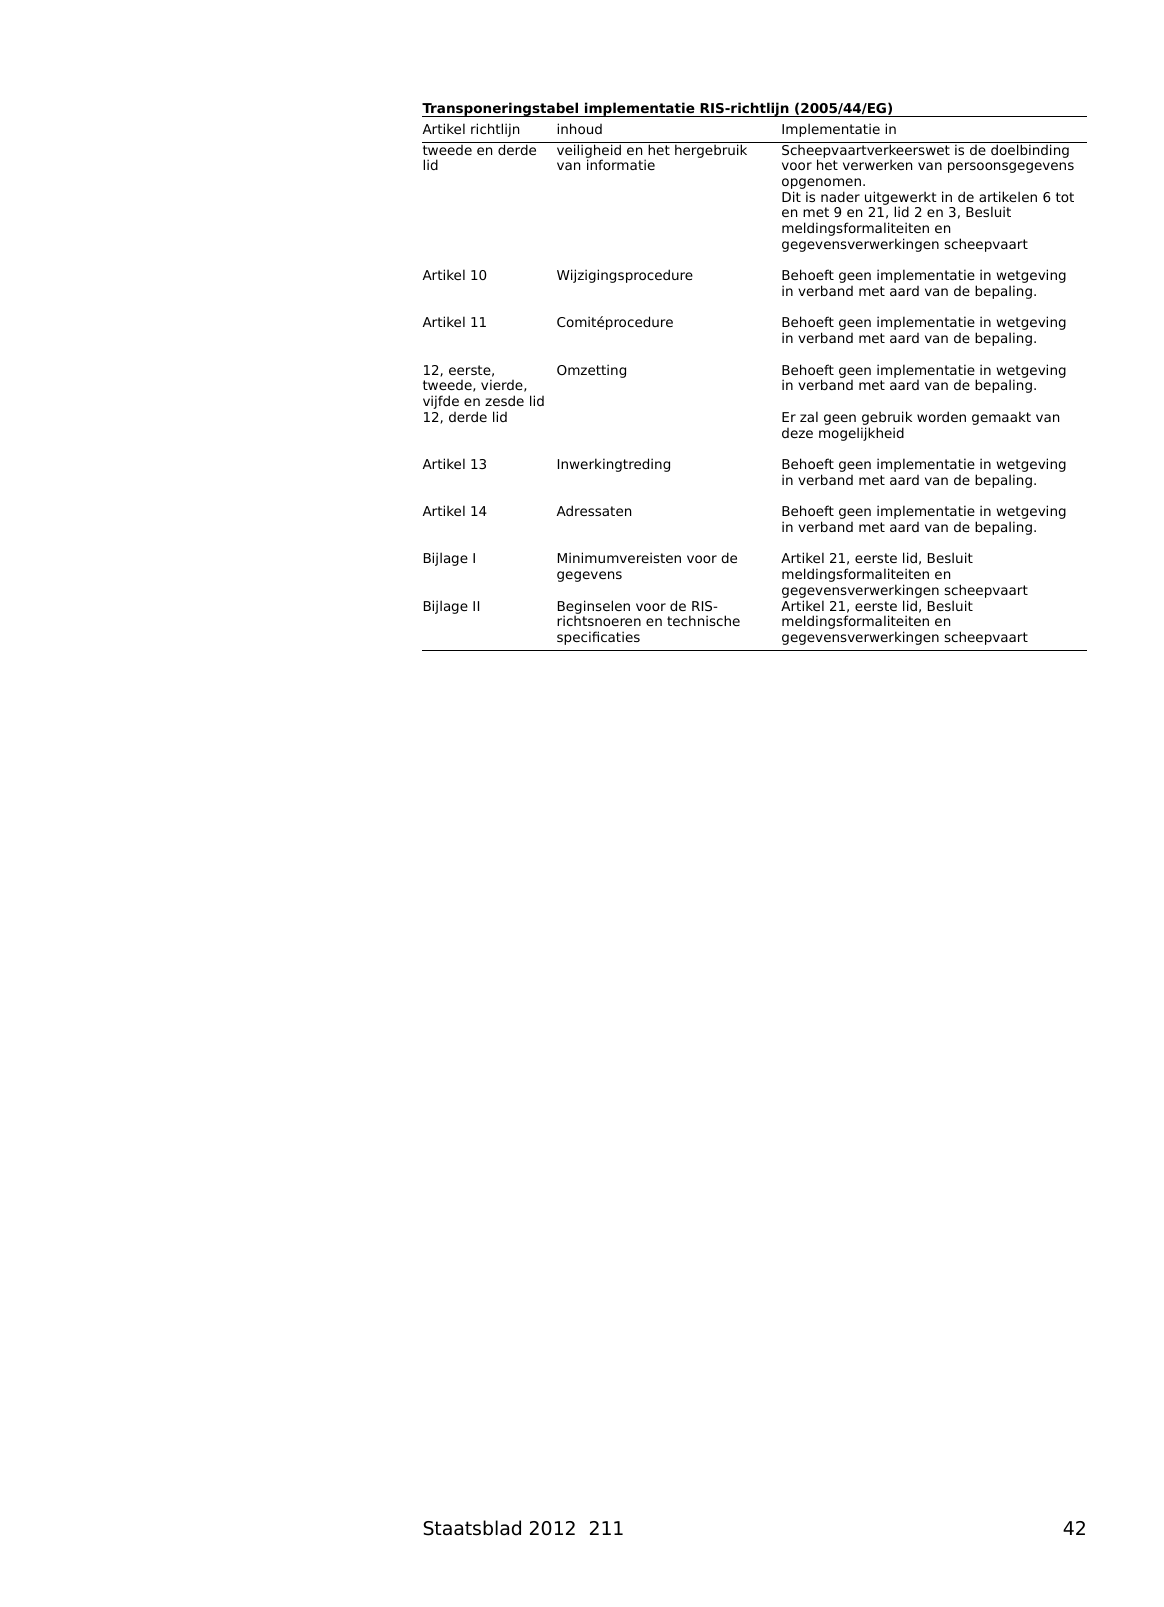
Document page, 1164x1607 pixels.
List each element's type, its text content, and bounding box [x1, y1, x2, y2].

table_cell Artikel richtlijn [422, 117, 551, 142]
table_cell Artikel 14 [422, 504, 551, 536]
table_cell Behoeft geen implementatie in wetgeving in verband met aard van de bepaling. [775, 363, 1087, 410]
table_cell Behoeft geen implementatie in wetgeving in verband met aard van de bepaling. [775, 504, 1087, 536]
table_cell tweede en derde lid [422, 143, 551, 252]
table_cell [775, 488, 1087, 504]
table_cell Adressaten [551, 504, 775, 536]
table_cell [422, 441, 551, 457]
table_cell Artikel 13 [422, 457, 551, 488]
table_cell Artikel 21, eerste lid, Besluit meldingsformaliteiten en gegevensverwerkingen scheepvaart [775, 599, 1087, 650]
table_cell [422, 488, 551, 504]
table_header Transponeringstabel implementatie RIS-richtlijn (2005/44/EG) [422, 100, 1087, 116]
table_cell Bijlage I [422, 551, 551, 598]
table_cell [775, 253, 1087, 268]
table_cell Scheepvaartverkeerswet is de doelbinding voor het verwerken van persoonsgegevens opgenomen. Dit is nader uitgewerkt in de artikelen 6 tot en met 9 en 21, lid 2 en 3, Besluit meldingsformaliteiten en gegevensverwerkingen scheepvaart [775, 143, 1087, 252]
table_cell [551, 488, 775, 504]
table_cell [551, 300, 775, 315]
table_cell [422, 347, 551, 362]
table_cell Artikel 21, eerste lid, Besluit meldingsformaliteiten en gegevensverwerkingen scheepvaart [775, 551, 1087, 598]
table_cell Omzetting [551, 363, 775, 410]
table_cell Inwerkingtreding [551, 457, 775, 488]
table_cell Artikel 11 [422, 315, 551, 347]
table_cell [422, 536, 551, 551]
table_cell [422, 253, 551, 268]
table_cell veiligheid en het hergebruik van informatie [551, 143, 775, 252]
table_cell inhoud [551, 117, 775, 142]
table_cell [551, 441, 775, 457]
table_cell Comitéprocedure [551, 315, 775, 347]
table_cell [775, 536, 1087, 551]
table_cell [422, 300, 551, 315]
table_cell Artikel 10 [422, 268, 551, 299]
table_cell Wijzigingsprocedure [551, 268, 775, 299]
table_cell 12, eerste, tweede, vierde, vijfde en zesde lid [422, 363, 551, 410]
table_cell [551, 347, 775, 362]
table_cell 12, derde lid [422, 410, 551, 441]
table_cell [551, 410, 775, 441]
table_cell Behoeft geen implementatie in wetgeving in verband met aard van de bepaling. [775, 457, 1087, 488]
table_cell [775, 300, 1087, 315]
table_cell Bijlage II [422, 599, 551, 650]
table_cell [775, 441, 1087, 457]
table_cell Behoeft geen implementatie in wetgeving in verband met aard van de bepaling. [775, 268, 1087, 299]
table_cell Minimumvereisten voor de gegevens [551, 551, 775, 598]
table_cell Er zal geen gebruik worden gemaakt van deze mogelijkheid [775, 410, 1087, 441]
table_cell [551, 253, 775, 268]
table_cell [551, 536, 775, 551]
table_cell Behoeft geen implementatie in wetgeving in verband met aard van de bepaling. [775, 315, 1087, 347]
table_cell Implementatie in [775, 117, 1087, 142]
table_cell [775, 347, 1087, 362]
table_cell Beginselen voor de RIS-richtsnoeren en technische specificaties [551, 599, 775, 650]
